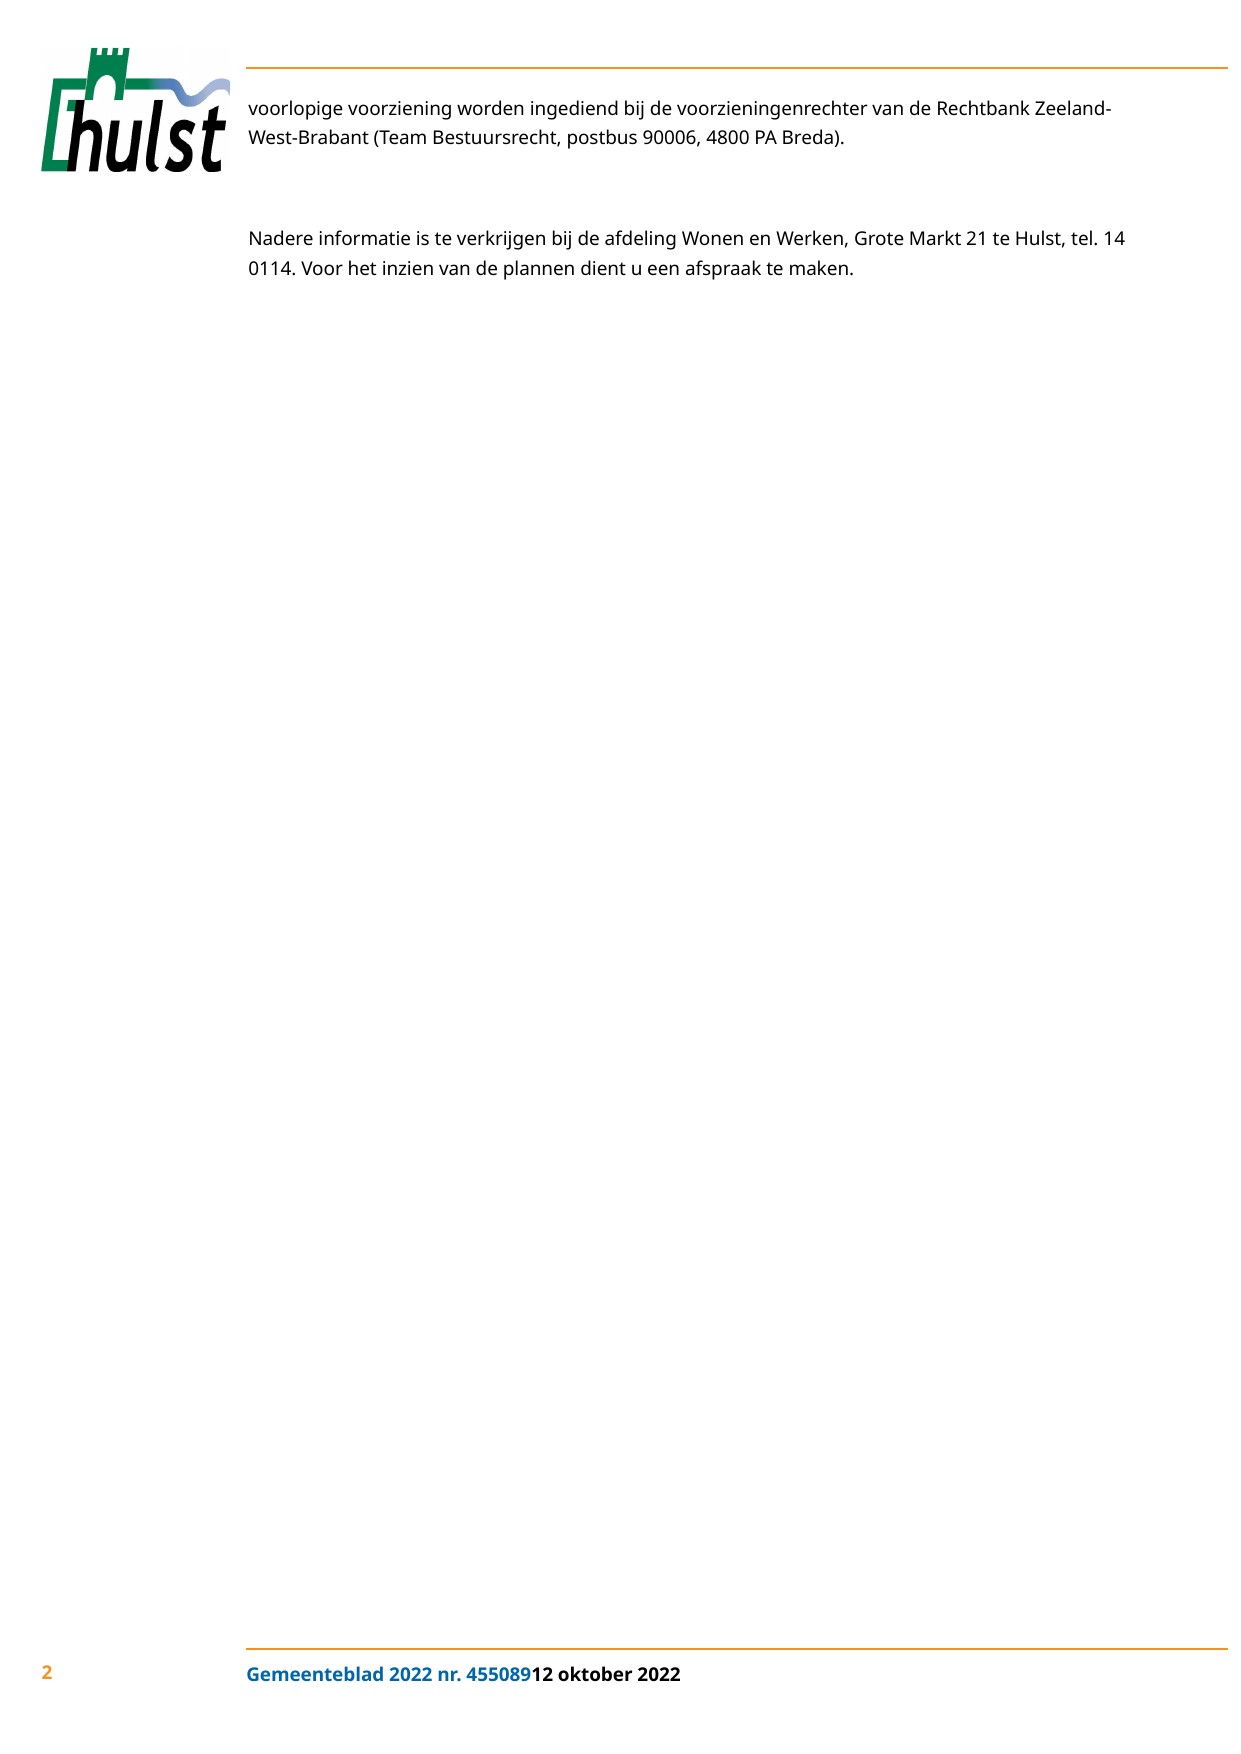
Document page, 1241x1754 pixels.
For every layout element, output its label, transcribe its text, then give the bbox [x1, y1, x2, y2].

picture [41, 47, 231, 172]
text Nadere informatie is te verkrijgen bij de afdeling Wonen en Werken, Grote Markt 21 te Hulst, tel. 14 0114. Voor het inzien van de plannen dient u een afspraak te maken. [248, 225, 1152, 281]
text voorlopige voorziening worden ingediend bij de voorzieningenrechter van de Rechtbank Zeeland-West-Brabant (Team Bestuursrecht, postbus 90006, 4800 PA Breda). [248, 95, 1152, 150]
